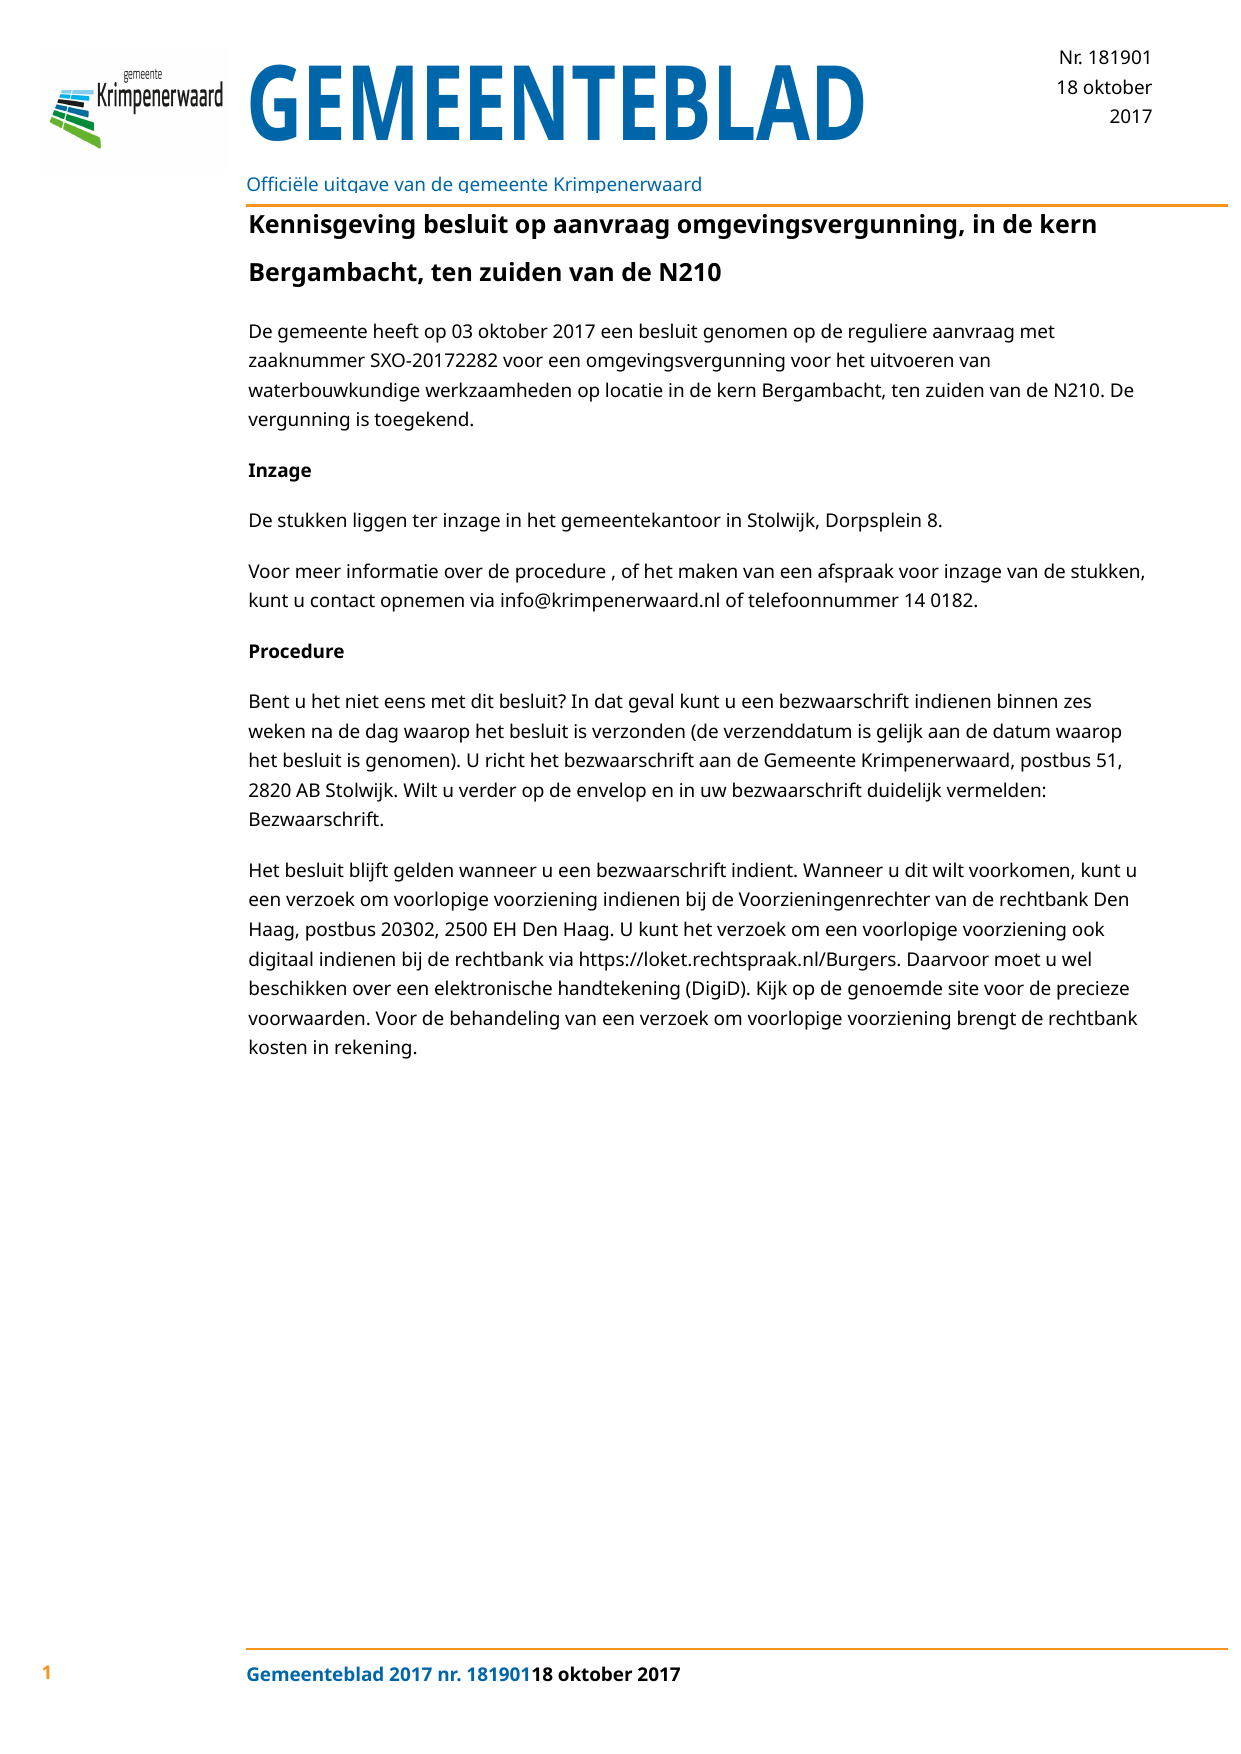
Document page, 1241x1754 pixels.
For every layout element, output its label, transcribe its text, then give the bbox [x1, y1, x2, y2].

text Voor meer informatie over de procedure , of het maken van een afspraak voor inzage van de stukken, kunt u contact opnemen via info@krimpenerwaard.nl of telefoonnummer 14 0182. [248, 558, 1152, 613]
text Procedure [248, 638, 1152, 664]
text Bent u het niet eens met dit besluit? In dat geval kunt u een bezwaarschrift indienen binnen zes weken na de dag waarop het besluit is verzonden (de verzenddatum is gelijk aan de datum waarop het besluit is genomen). U richt het bezwaarschrift aan de Gemeente Krimpenerwaard, postbus 51, 2820 AB Stolwijk. Wilt u verder op de envelop en in uw bezwaarschrift duidelijk vermelden: Bezwaarschrift. [248, 688, 1152, 832]
text Inzage [248, 457, 1152, 483]
text De gemeente heeft op 03 oktober 2017 een besluit genomen op de reguliere aanvraag met zaaknummer SXO-20172282 voor een omgevingsvergunning voor het uitvoeren van waterbouwkundige werkzaamheden op locatie in de kern Bergambacht, ten zuiden van de N210. De vergunning is toegekend. [248, 318, 1152, 432]
text De stukken liggen ter inzage in het gemeentekantoor in Stolwijk, Dorpsplein 8. [248, 507, 1152, 533]
text Kennisgeving besluit op aanvraag omgevingsvergunning, in de kern Bergambacht, ten zuiden van de N210 [248, 207, 1152, 288]
text Het besluit blijft gelden wanneer u een bezwaarschrift indient. Wanneer u dit wilt voorkomen, kunt u een verzoek om voorlopige voorziening indienen bij de Voorzieningenrechter van de rechtbank Den Haag, postbus 20302, 2500 EH Den Haag. U kunt het verzoek om een voorlopige voorziening ook digitaal indienen bij de rechtbank via https://loket.rechtspraak.nl/Burgers. Daarvoor moet u wel beschikken over een elektronische handtekening (DigiD). Kijk op de genoemde site voor de precieze voorwaarden. Voor de behandeling van een verzoek om voorlopige voorziening brengt de rechtbank kosten in rekening. [248, 857, 1152, 1060]
picture [41, 47, 231, 172]
